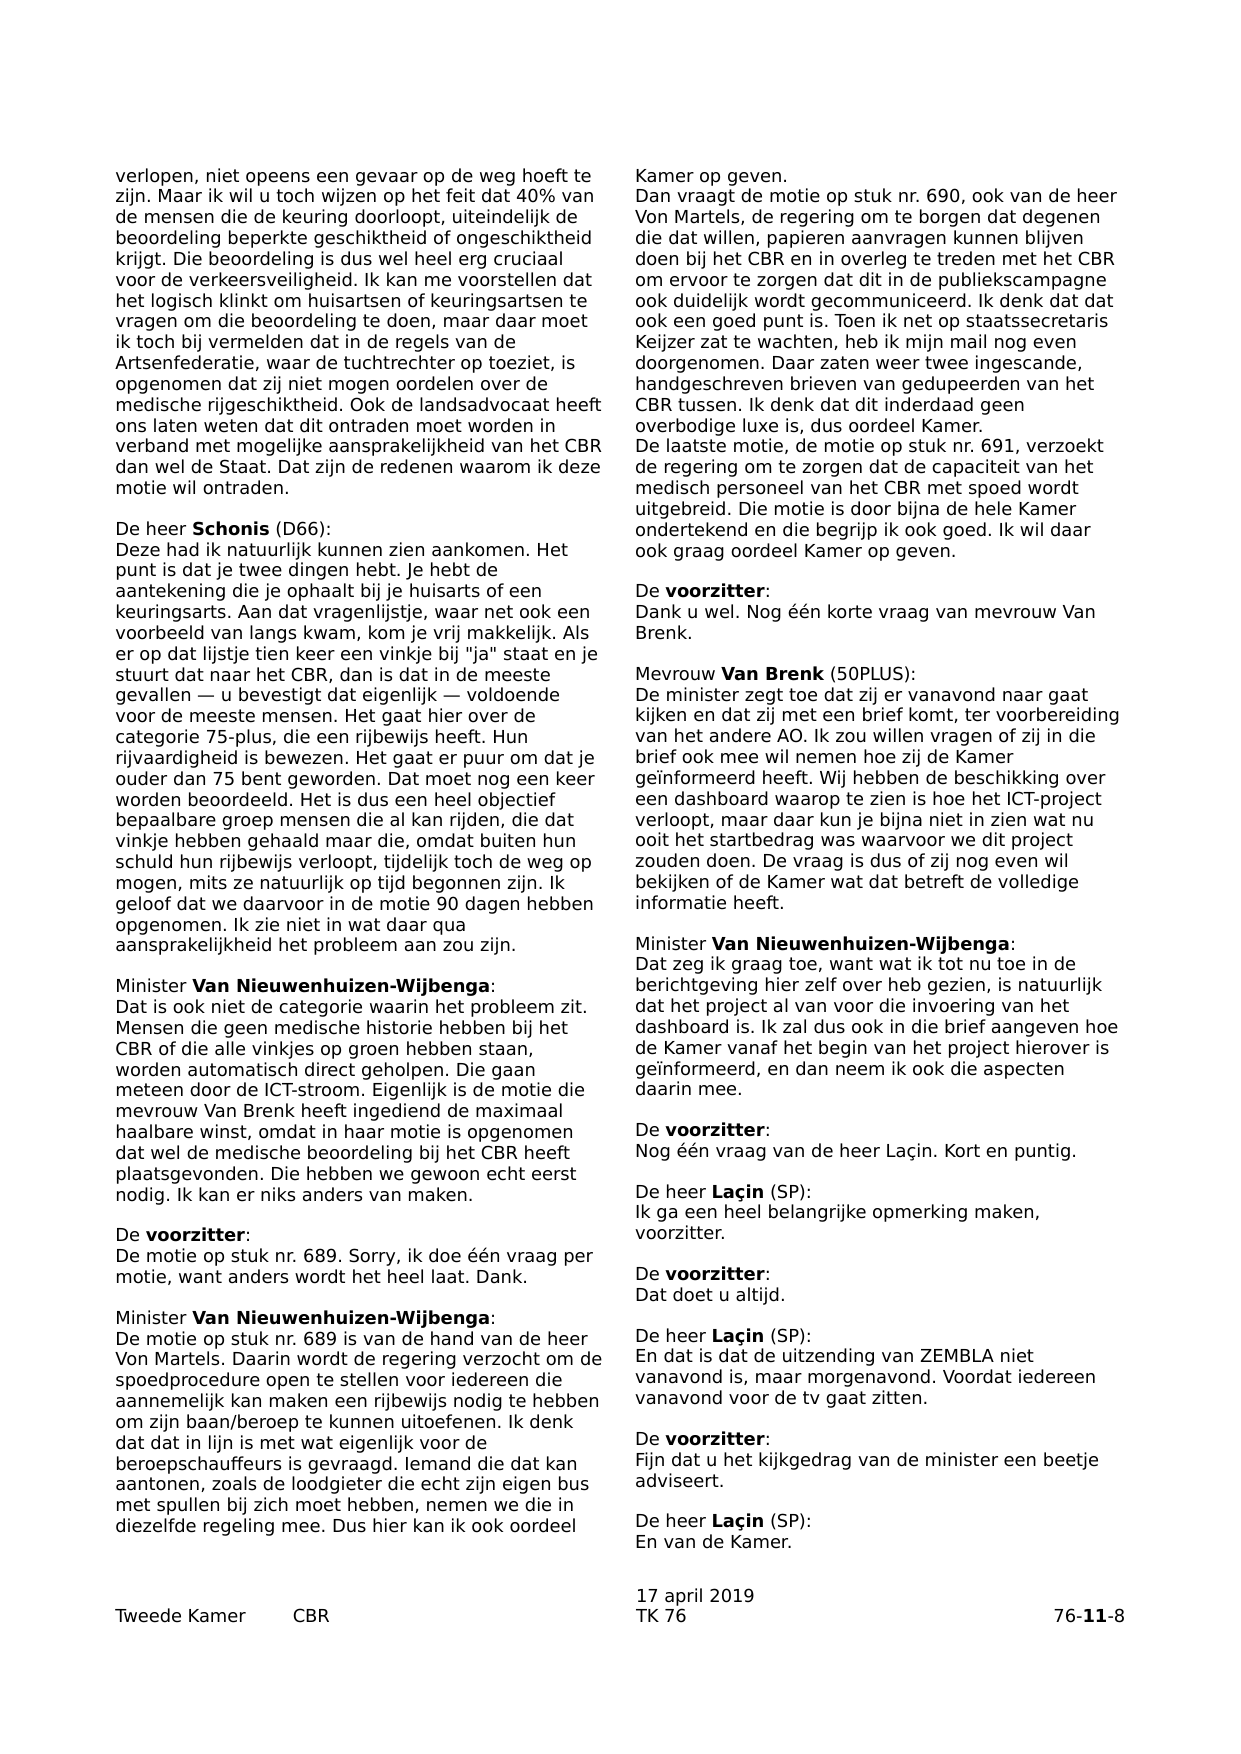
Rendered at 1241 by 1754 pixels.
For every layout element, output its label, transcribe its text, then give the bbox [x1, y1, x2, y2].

text Dat zeg ik graag toe, want wat ik tot nu toe in de berichtgeving hier zelf over heb gezien, is natuurlijk dat het project al van voor die invoering van het dashboard is. Ik zal dus ook in die brief aangeven hoe de Kamer vanaf het begin van het project hierover is geïnformeerd, en dan neem ik ook die aspecten daarin mee. [635, 954, 1125, 1100]
text Mevrouw Van Brenk (50PLUS): [635, 663, 1125, 684]
text Minister Van Nieuwenhuizen-Wijbenga: [635, 933, 1125, 954]
text De voorzitter: [115, 1225, 605, 1246]
text En dat is dat de uitzending van ZEMBLA niet vanavond is, maar morgenavond. Voordat iedereen vanavond voor de tv gaat zitten. [635, 1346, 1125, 1409]
text Minister Van Nieuwenhuizen-Wijbenga: [115, 976, 605, 997]
text Minister Van Nieuwenhuizen-Wijbenga: [115, 1307, 605, 1328]
text Dank u wel. Nog één korte vraag van mevrouw Van Brenk. [635, 602, 1125, 643]
text verlopen, niet opeens een gevaar op de weg hoeft te zijn. Maar ik wil u toch wijzen op het feit dat 40% van de mensen die de keuring doorloopt, uiteindelijk de beoordeling beperkte geschiktheid of ongeschiktheid krijgt. Die beoordeling is dus wel heel erg cruciaal voor de verkeersveiligheid. Ik kan me voorstellen dat het logisch klinkt om huisartsen of keuringsartsen te vragen om die beoordeling te doen, maar daar moet ik toch bij vermelden dat in de regels van de Artsenfederatie, waar de tuchtrechter op toeziet, is opgenomen dat zij niet mogen oordelen over de medische rijgeschiktheid. Ook de landsadvocaat heeft ons laten weten dat dit ontraden moet worden in verband met mogelijke aansprakelijkheid van het CBR dan wel de Staat. Dat zijn de redenen waarom ik deze motie wil ontraden. [115, 165, 605, 499]
text De voorzitter: [635, 581, 1125, 602]
text De laatste motie, de motie op stuk nr. 691, verzoekt de regering om te zorgen dat de capaciteit van het medisch personeel van het CBR met spoed wordt uitgebreid. Die motie is door bijna de hele Kamer ondertekend en die begrijp ik ook goed. Ik wil daar ook graag oordeel Kamer op geven. [635, 436, 1125, 561]
text Ik ga een heel belangrijke opmerking maken, voorzitter. [635, 1202, 1125, 1244]
text De minister zegt toe dat zij er vanavond naar gaat kijken en dat zij met een brief komt, ter voorbereiding van het andere AO. Ik zou willen vragen of zij in die brief ook mee wil nemen hoe zij de Kamer geïnformeerd heeft. Wij hebben de beschikking over een dashboard waarop te zien is hoe het ICT-project verloopt, maar daar kun je bijna niet in zien wat nu ooit het startbedrag was waarvoor we dit project zouden doen. De vraag is dus of zij nog even wil bekijken of de Kamer wat dat betreft de volledige informatie heeft. [635, 684, 1125, 913]
text Dan vraagt de motie op stuk nr. 690, ook van de heer Von Martels, de regering om te borgen dat degenen die dat willen, papieren aanvragen kunnen blijven doen bij het CBR en in overleg te treden met het CBR om ervoor te zorgen dat dit in de publiekscampagne ook duidelijk wordt gecommuniceerd. Ik denk dat dat ook een goed punt is. Toen ik net op staatssecretaris Keijzer zat te wachten, heb ik mijn mail nog even doorgenomen. Daar zaten weer twee ingescande, handgeschreven brieven van gedupeerden van het CBR tussen. Ik denk dat dit inderdaad geen overbodige luxe is, dus oordeel Kamer. [635, 186, 1125, 436]
text De voorzitter: [635, 1120, 1125, 1141]
text En van de Kamer. [635, 1532, 1125, 1553]
text Kamer op geven. [635, 165, 1125, 186]
text Fijn dat u het kijkgedrag van de minister een beetje adviseert. [635, 1449, 1125, 1491]
text De motie op stuk nr. 689 is van de hand van de heer Von Martels. Daarin wordt de regering verzocht om de spoedprocedure open te stellen voor iedereen die aannemelijk kan maken een rijbewijs nodig te hebben om zijn baan/beroep te kunnen uitoefenen. Ik denk dat dat in lijn is met wat eigenlijk voor de beroepschauffeurs is gevraagd. Iemand die dat kan aantonen, zoals de loodgieter die echt zijn eigen bus met spullen bij zich moet hebben, nemen we die in diezelfde regeling mee. Dus hier kan ik ook oordeel [115, 1328, 605, 1537]
text Dat doet u altijd. [635, 1285, 1125, 1306]
text Nog één vraag van de heer Laçin. Kort en puntig. [635, 1141, 1125, 1162]
text De heer Schonis (D66): [115, 519, 605, 539]
text Dat is ook niet de categorie waarin het probleem zit. Mensen die geen medische historie hebben bij het CBR of die alle vinkjes op groen hebben staan, worden automatisch direct geholpen. Die gaan meteen door de ICT-stroom. Eigenlijk is de motie die mevrouw Van Brenk heeft ingediend de maximaal haalbare winst, omdat in haar motie is opgenomen dat wel de medische beoordeling bij het CBR heeft plaatsgevonden. Die hebben we gewoon echt eerst nodig. Ik kan er niks anders van maken. [115, 997, 605, 1205]
text De voorzitter: [635, 1429, 1125, 1449]
text De heer Laçin (SP): [635, 1182, 1125, 1202]
text Deze had ik natuurlijk kunnen zien aankomen. Het punt is dat je twee dingen hebt. Je hebt de aantekening die je ophaalt bij je huisarts of een keuringsarts. Aan dat vragenlijstje, waar net ook een voorbeeld van langs kwam, kom je vrij makkelijk. Als er op dat lijstje tien keer een vinkje bij "ja" staat en je stuurt dat naar het CBR, dan is dat in de meeste gevallen — u bevestigt dat eigenlijk — voldoende voor de meeste mensen. Het gaat hier over de categorie 75-plus, die een rijbewijs heeft. Hun rijvaardigheid is bewezen. Het gaat er puur om dat je ouder dan 75 bent geworden. Dat moet nog een keer worden beoordeeld. Het is dus een heel objectief bepaalbare groep mensen die al kan rijden, die dat vinkje hebben gehaald maar die, omdat buiten hun schuld hun rijbewijs verloopt, tijdelijk toch de weg op mogen, mits ze natuurlijk op tijd begonnen zijn. Ik geloof dat we daarvoor in de motie 90 dagen hebben opgenomen. Ik zie niet in wat daar qua aansprakelijkheid het probleem aan zou zijn. [115, 539, 605, 956]
text De heer Laçin (SP): [635, 1511, 1125, 1532]
text De heer Laçin (SP): [635, 1326, 1125, 1346]
text De motie op stuk nr. 689. Sorry, ik doe één vraag per motie, want anders wordt het heel laat. Dank. [115, 1246, 605, 1287]
text De voorzitter: [635, 1264, 1125, 1285]
